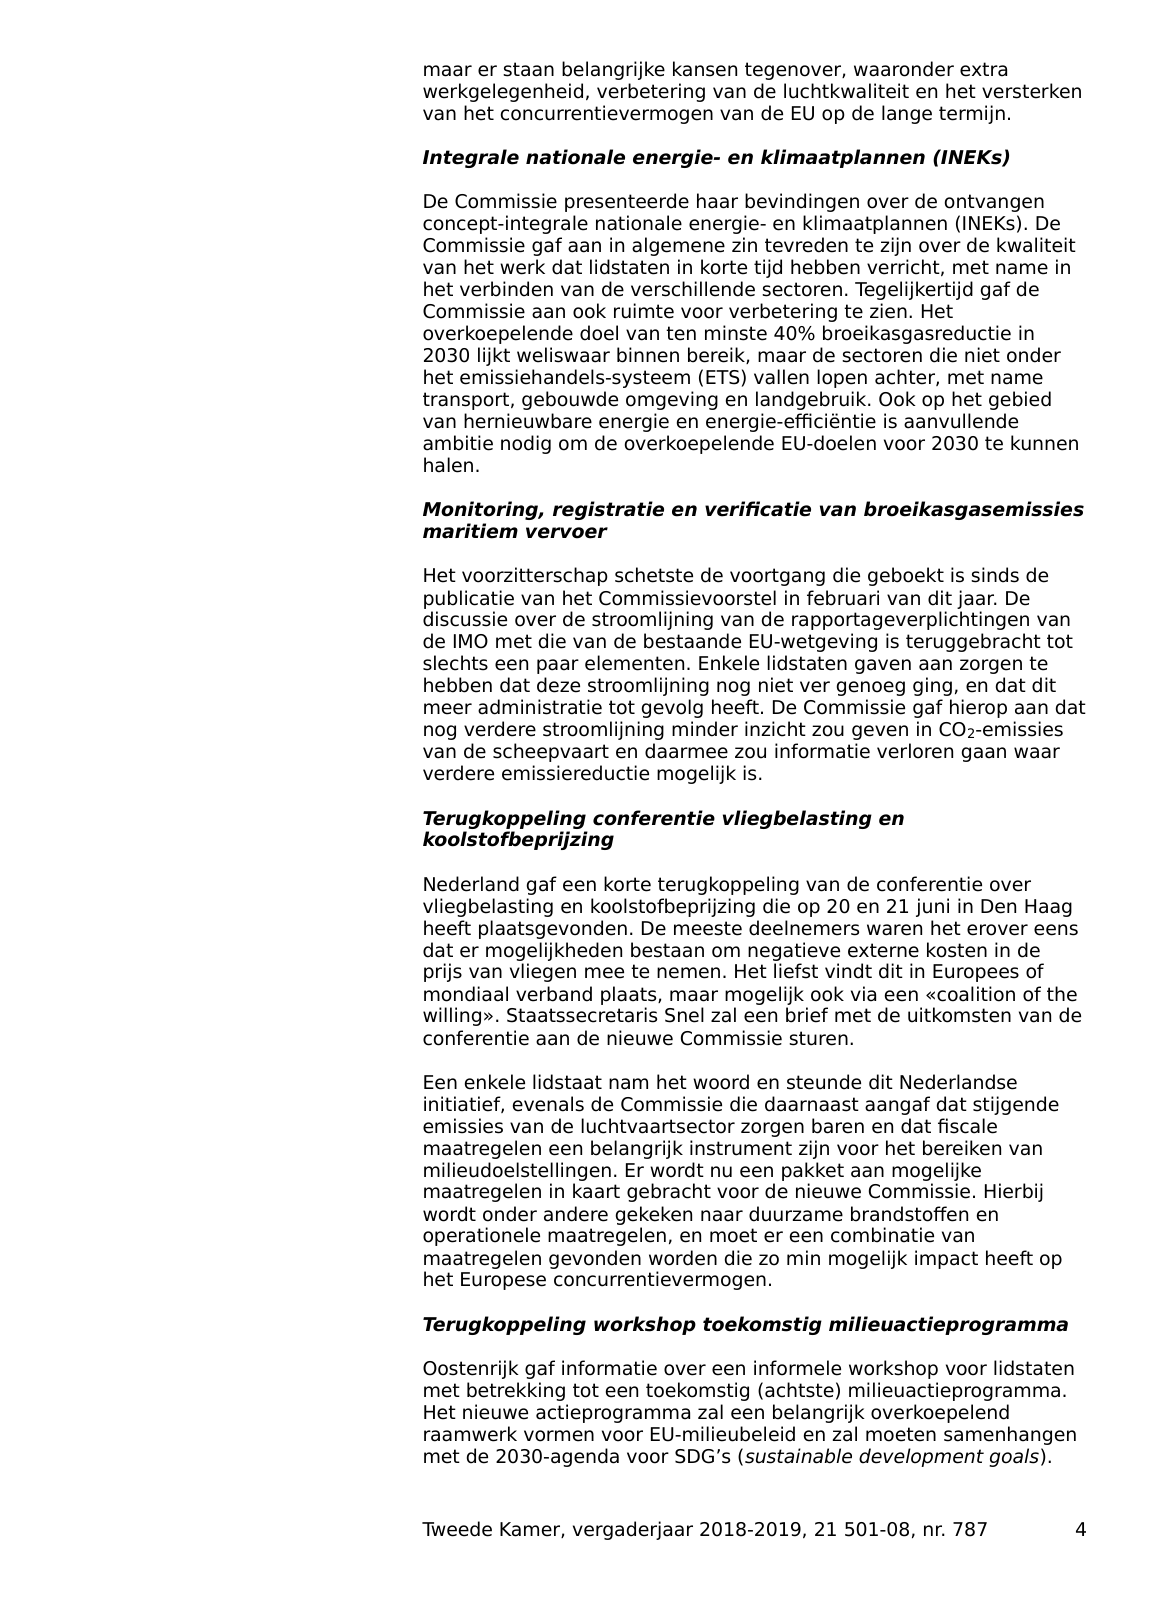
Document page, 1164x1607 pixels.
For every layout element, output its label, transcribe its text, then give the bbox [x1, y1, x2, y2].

text maar er staan belangrijke kansen tegenover, waaronder extra werkgelegenheid, verbetering van de luchtkwaliteit en het versterken van het concurrentievermogen van de EU op de lange termijn. [422, 59, 1087, 125]
subtitle Terugkoppeling conferentie vliegbelasting en koolstofbeprijzing [422, 807, 1087, 851]
subtitle Integrale nationale energie- en klimaatplannen (INEKs) [422, 147, 1087, 169]
text Het voorzitterschap schetste de voortgang die geboekt is sinds de publicatie van het Commissievoorstel in februari van dit jaar. De discussie over de stroomlijning van de rapportageverplichtingen van de IMO met die van de bestaande EU-wetgeving is teruggebracht tot slechts een paar elementen. Enkele lidstaten gaven aan zorgen te hebben dat deze stroomlijning nog niet ver genoeg ging, en dat dit meer administratie tot gevolg heeft. De Commissie gaf hierop aan dat nog verdere stroomlijning minder inzicht zou geven in CO2-emissies van de scheepvaart en daarmee zou informatie verloren gaan waar verdere emissiereductie mogelijk is. [422, 565, 1087, 785]
text De Commissie presenteerde haar bevindingen over de ontvangen concept-integrale nationale energie- en klimaatplannen (INEKs). De Commissie gaf aan in algemene zin tevreden te zijn over de kwaliteit van het werk dat lidstaten in korte tijd hebben verricht, met name in het verbinden van de verschillende sectoren. Tegelijkertijd gaf de Commissie aan ook ruimte voor verbetering te zien. Het overkoepelende doel van ten minste 40% broeikasgasreductie in 2030 lijkt weliswaar binnen bereik, maar de sectoren die niet onder het emissiehandels-systeem (ETS) vallen lopen achter, met name transport, gebouwde omgeving en landgebruik. Ook op het gebied van hernieuwbare energie en energie-efficiëntie is aanvullende ambitie nodig om de overkoepelende EU-doelen voor 2030 te kunnen halen. [422, 191, 1087, 477]
text Oostenrijk gaf informatie over een informele workshop voor lidstaten met betrekking tot een toekomstig (achtste) milieuactieprogramma. Het nieuwe actieprogramma zal een belangrijk overkoepelend raamwerk vormen voor EU-milieubeleid en zal moeten samenhangen met de 2030-agenda voor SDG’s (sustainable development goals). [422, 1358, 1087, 1468]
text Een enkele lidstaat nam het woord en steunde dit Nederlandse initiatief, evenals de Commissie die daarnaast aangaf dat stijgende emissies van de luchtvaartsector zorgen baren en dat fiscale maatregelen een belangrijk instrument zijn voor het bereiken van milieudoelstellingen. Er wordt nu een pakket aan mogelijke maatregelen in kaart gebracht voor de nieuwe Commissie. Hierbij wordt onder andere gekeken naar duurzame brandstoffen en operationele maatregelen, en moet er een combinatie van maatregelen gevonden worden die zo min mogelijk impact heeft op het Europese concurrentievermogen. [422, 1072, 1087, 1291]
subtitle Monitoring, registratie en verificatie van broeikasgasemissies maritiem vervoer [422, 499, 1087, 543]
text Nederland gaf een korte terugkoppeling van de conferentie over vliegbelasting en koolstofbeprijzing die op 20 en 21 juni in Den Haag heeft plaatsgevonden. De meeste deelnemers waren het erover eens dat er mogelijkheden bestaan om negatieve externe kosten in de prijs van vliegen mee te nemen. Het liefst vindt dit in Europees of mondiaal verband plaats, maar mogelijk ook via een «coalition of the willing». Staatssecretaris Snel zal een brief met de uitkomsten van de conferentie aan de nieuwe Commissie sturen. [422, 873, 1087, 1049]
subtitle Terugkoppeling workshop toekomstig milieuactieprogramma [422, 1313, 1087, 1336]
